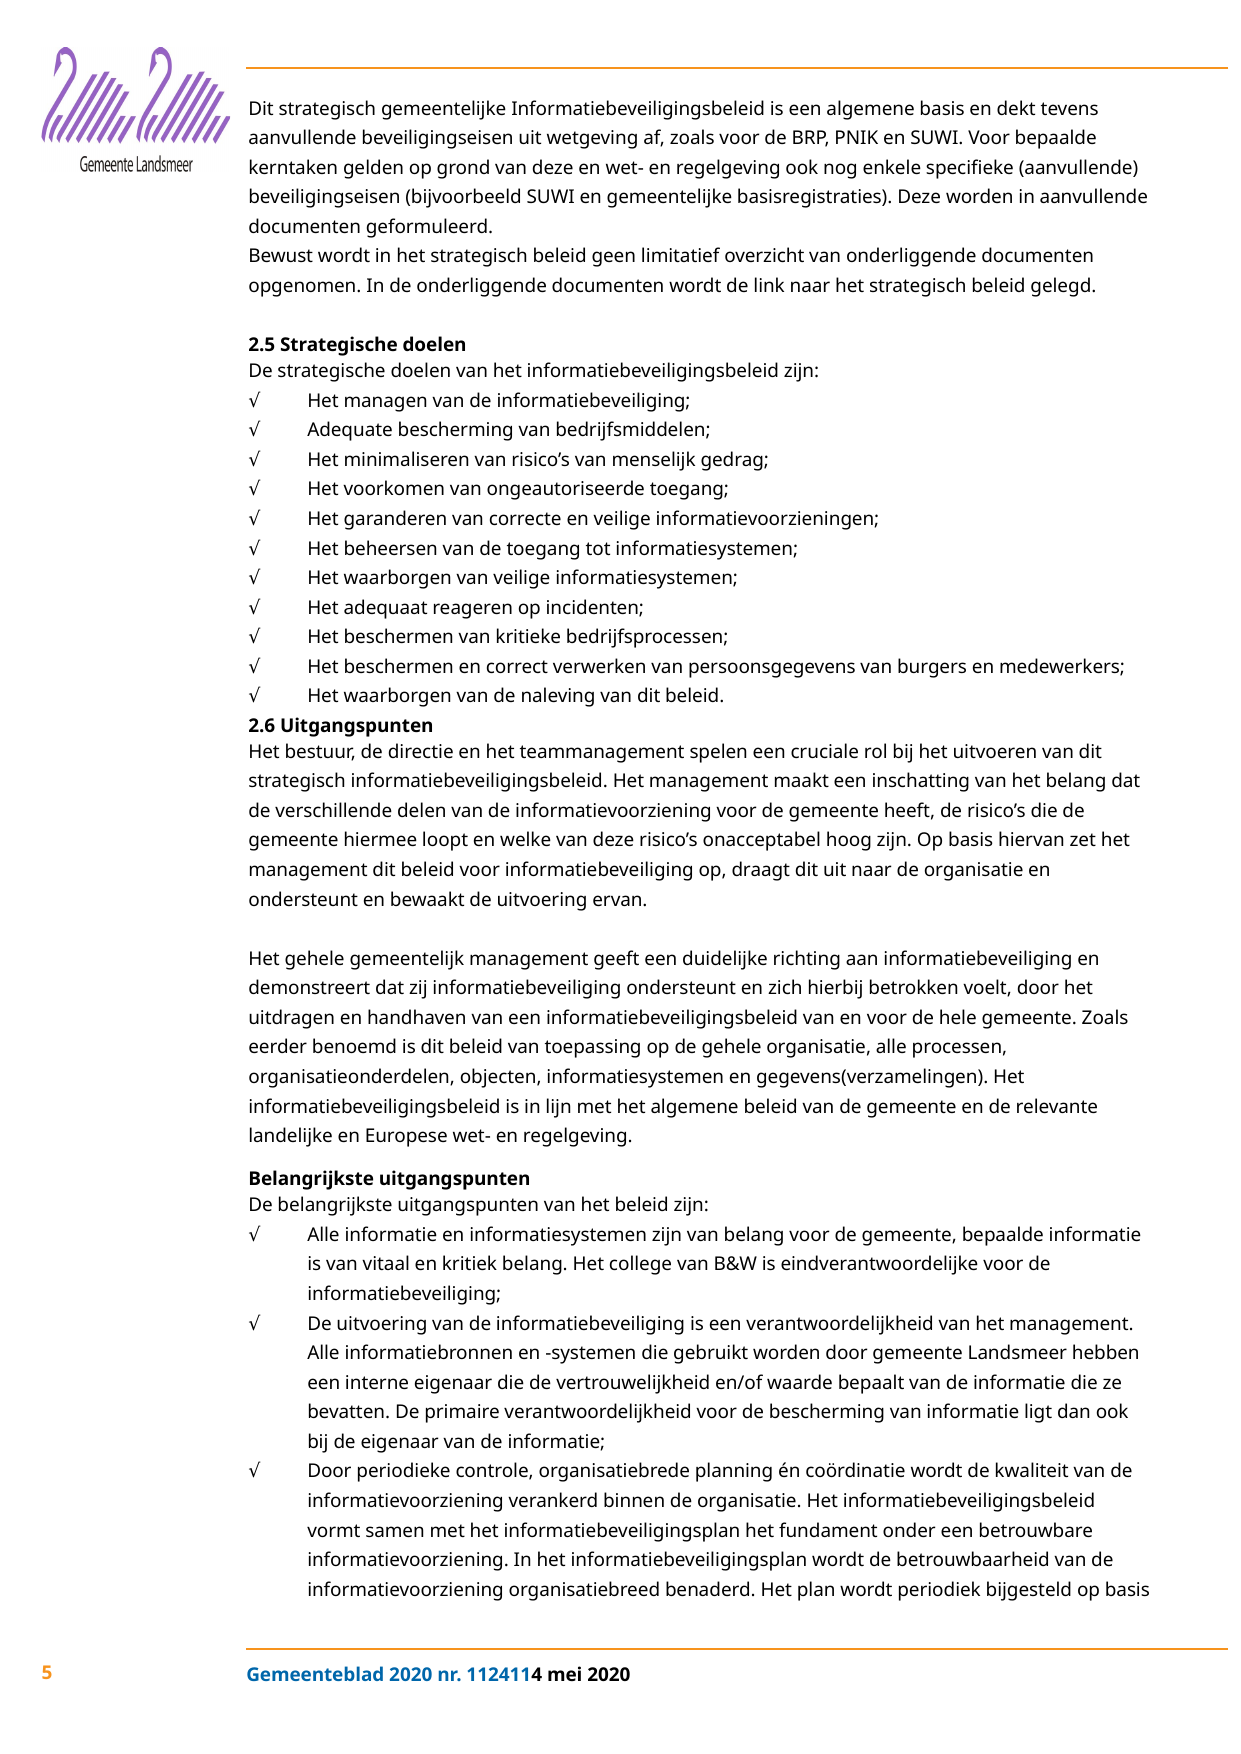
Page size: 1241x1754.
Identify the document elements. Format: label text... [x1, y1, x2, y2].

text De belangrijkste uitgangspunten van het beleid zijn: [248, 1191, 1152, 1217]
list Het adequaat reageren op incidenten; [248, 594, 1152, 619]
list Het managen van de informatiebeveiliging; [248, 387, 1152, 412]
text De strategische doelen van het informatiebeveiligingsbeleid zijn: [248, 357, 1152, 383]
text 2.6 Uitgangspunten [248, 712, 1152, 738]
picture [41, 47, 231, 172]
list Het minimaliseren van risico’s van menselijk gedrag; [248, 446, 1152, 472]
list Het beheersen van de toegang tot informatiesystemen; [248, 535, 1152, 560]
text Het gehele gemeentelijk management geeft een duidelijke richting aan informatiebeveiliging en demonstreert dat zij informatiebeveiliging ondersteunt en zich hierbij betrokken voelt, door het uitdragen en handhaven van een informatiebeveiligingsbeleid van en voor de hele gemeente. Zoals eerder benoemd is dit beleid van toepassing op de gehele organisatie, alle processen, organisatieonderdelen, objecten, informatiesystemen en gegevens(verzamelingen). Het informatiebeveiligingsbeleid is in lijn met het algemene beleid van de gemeente en de relevante landelijke en Europese wet- en regelgeving. [248, 945, 1152, 1148]
text Het bestuur, de directie en het teammanagement spelen een cruciale rol bij het uitvoeren van dit strategisch informatiebeveiligingsbeleid. Het management maakt een inschatting van het belang dat de verschillende delen van de informatievoorziening voor de gemeente heeft, de risico’s die de gemeente hiermee loopt en welke van deze risico’s onacceptabel hoog zijn. Op basis hiervan zet het management dit beleid voor informatiebeveiliging op, draagt dit uit naar de organisatie en ondersteunt en bewaakt de uitvoering ervan. [248, 738, 1152, 912]
text Bewust wordt in het strategisch beleid geen limitatief overzicht van onderliggende documenten opgenomen. In de onderliggende documenten wordt de link naar het strategisch beleid gelegd. [248, 243, 1152, 298]
list Het beschermen van kritieke bedrijfsprocessen; [248, 623, 1152, 649]
list Het beschermen en correct verwerken van persoonsgegevens van burgers en medewerkers; [248, 653, 1152, 679]
list Het garanderen van correcte en veilige informatievoorzieningen; [248, 505, 1152, 531]
text 2.5 Strategische doelen [248, 331, 1152, 357]
list Het waarborgen van veilige informatiesystemen; [248, 564, 1152, 590]
list Adequate bescherming van bedrijfsmiddelen; [248, 416, 1152, 442]
list Het voorkomen van ongeautoriseerde toegang; [248, 476, 1152, 501]
list Alle informatie en informatiesystemen zijn van belang voor de gemeente, bepaalde informatie is van vitaal en kritiek belang. Het college van B&W is eindverantwoordelijke voor de informatiebeveiliging; [248, 1221, 1152, 1306]
text Belangrijkste uitgangspunten [248, 1166, 1152, 1191]
list Het waarborgen van de naleving van dit beleid. [248, 683, 1152, 708]
list Door periodieke controle, organisatiebrede planning én coördinatie wordt de kwaliteit van de informatievoorziening verankerd binnen de organisatie. Het informatiebeveiligingsbeleid vormt samen met het informatiebeveiligingsplan het fundament onder een betrouwbare informatievoorziening. In het informatiebeveiligingsplan wordt de betrouwbaarheid van de informatievoorziening organisatiebreed benaderd. Het plan wordt periodiek bijgesteld op basis [248, 1458, 1152, 1602]
list De uitvoering van de informatiebeveiliging is een verantwoordelijkheid van het management. Alle informatiebronnen en -systemen die gebruikt worden door gemeente Landsmeer hebben een interne eigenaar die de vertrouwelijkheid en/of waarde bepaalt van de informatie die ze bevatten. De primaire verantwoordelijkheid voor de bescherming van informatie ligt dan ook bij de eigenaar van de informatie; [248, 1310, 1152, 1454]
text Dit strategisch gemeentelijke Informatiebeveiligingsbeleid is een algemene basis en dekt tevens aanvullende beveiligingseisen uit wetgeving af, zoals voor de BRP, PNIK en SUWI. Voor bepaalde kerntaken gelden op grond van deze en wet- en regelgeving ook nog enkele specifieke (aanvullende) beveiligingseisen (bijvoorbeeld SUWI en gemeentelijke basisregistraties). Deze worden in aanvullende documenten geformuleerd. [248, 95, 1152, 239]
